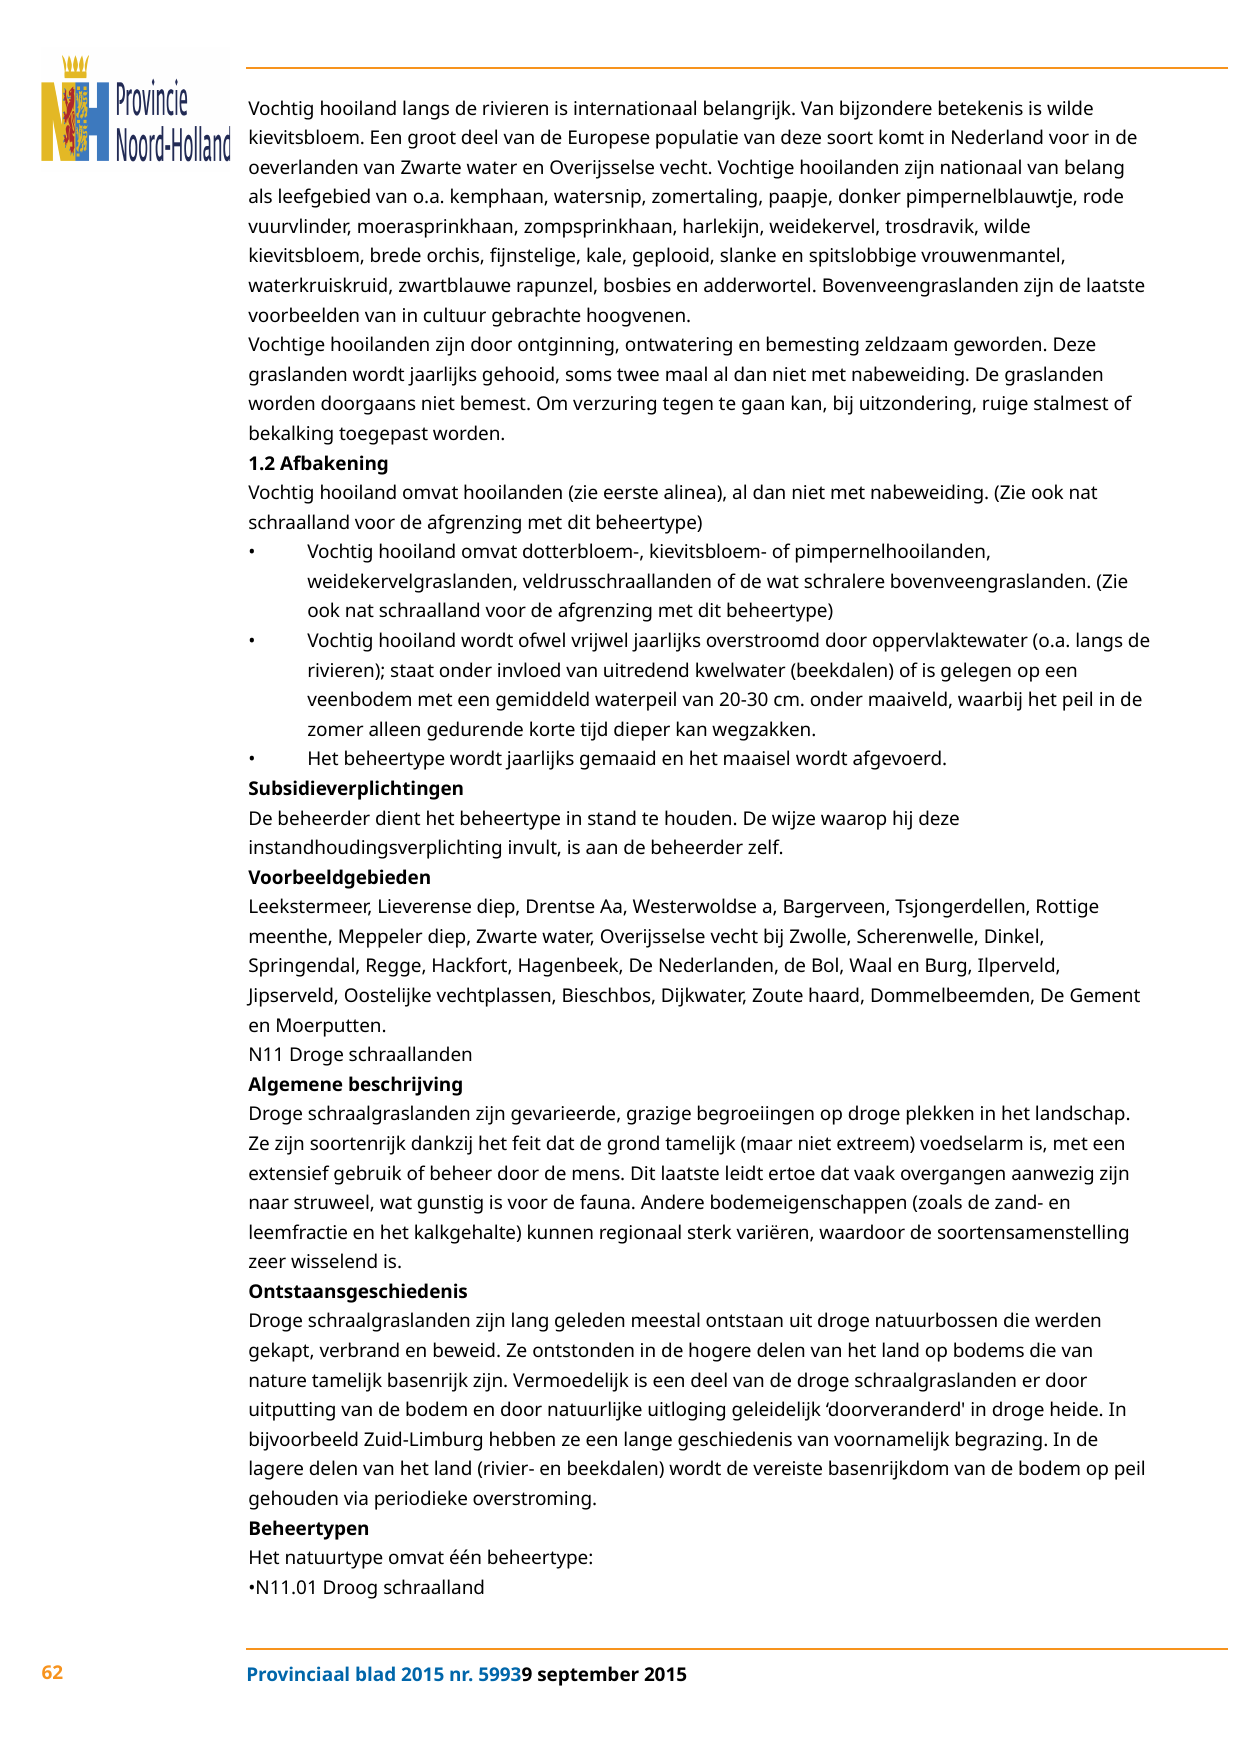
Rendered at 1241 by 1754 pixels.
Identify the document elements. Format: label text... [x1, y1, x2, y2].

text Ontstaansgeschiedenis [248, 1278, 1152, 1304]
text De beheerder dient het beheertype in stand te houden. De wijze waarop hij deze instandhoudingsverplichting invult, is aan de beheerder zelf. [248, 805, 1152, 860]
text Voorbeeldgebieden [248, 864, 1152, 890]
text 1.2 Afbakening [248, 450, 1152, 476]
list Vochtig hooiland wordt ofwel vrijwel jaarlijks overstroomd door oppervlaktewater (o.a. langs de rivieren); staat onder invloed van uitredend kwelwater (beekdalen) of is gelegen op een veenbodem met een gemiddeld waterpeil van 20-30 cm. onder maaiveld, waarbij het peil in de zomer alleen gedurende korte tijd dieper kan wegzakken. [248, 627, 1152, 742]
text Leekstermeer, Lieverense diep, Drentse Aa, Westerwoldse a, Bargerveen, Tsjongerdellen, Rottige meenthe, Meppeler diep, Zwarte water, Overijsselse vecht bij Zwolle, Scherenwelle, Dinkel, Springendal, Regge, Hackfort, Hagenbeek, De Nederlanden, de Bol, Waal en Burg, Ilperveld, Jipserveld, Oostelijke vechtplassen, Bieschbos, Dijkwater, Zoute haard, Dommelbeemden, De Gement en Moerputten. [248, 893, 1152, 1038]
list Het beheertype wordt jaarlijks gemaaid en het maaisel wordt afgevoerd. [248, 746, 1152, 771]
text Beheertypen [248, 1515, 1152, 1541]
text Vochtig hooiland omvat hooilanden (zie eerste alinea), al dan niet met nabeweiding. (Zie ook nat schraalland voor de afgrenzing met dit beheertype) [248, 479, 1152, 535]
text Vochtig hooiland langs de rivieren is internationaal belangrijk. Van bijzondere betekenis is wilde kievitsbloem. Een groot deel van de Europese populatie van deze soort komt in Nederland voor in de oeverlanden van Zwarte water en Overijsselse vecht. Vochtige hooilanden zijn nationaal van belang als leefgebied van o.a. kemphaan, watersnip, zomertaling, paapje, donker pimpernelblauwtje, rode vuurvlinder, moerasprinkhaan, zompsprinkhaan, harlekijn, weidekervel, trosdravik, wilde kievitsbloem, brede orchis, fijnstelige, kale, geplooid, slanke en spitslobbige vrouwenmantel, waterkruiskruid, zwartblauwe rapunzel, bosbies en adderwortel. Bovenveengraslanden zijn de laatste voorbeelden van in cultuur gebrachte hoogvenen. [248, 95, 1152, 328]
list Vochtig hooiland omvat dotterbloem-, kievitsbloem- of pimpernelhooilanden, weidekervelgraslanden, veldrusschraallanden of de wat schralere bovenveengraslanden. (Zie ook nat schraalland voor de afgrenzing met dit beheertype) [248, 538, 1152, 623]
text Vochtige hooilanden zijn door ontginning, ontwatering en bemesting zeldzaam geworden. Deze graslanden wordt jaarlijks gehooid, soms twee maal al dan niet met nabeweiding. De graslanden worden doorgaans niet bemest. Om verzuring tegen te gaan kan, bij uitzondering, ruige stalmest of bekalking toegepast worden. [248, 331, 1152, 446]
text •N11.01 Droog schraalland [248, 1574, 1152, 1600]
text Het natuurtype omvat één beheertype: [248, 1544, 1152, 1570]
text Algemene beschrijving [248, 1071, 1152, 1097]
text Droge schraalgraslanden zijn lang geleden meestal ontstaan uit droge natuurbossen die werden gekapt, verbrand en beweid. Ze ontstonden in de hogere delen van het land op bodems die van nature tamelijk basenrijk zijn. Vermoedelijk is een deel van de droge schraalgraslanden er door uitputting van de bodem en door natuurlijke uitloging geleidelijk ‘doorveranderd' in droge heide. In bijvoorbeeld Zuid-Limburg hebben ze een lange geschiedenis van voornamelijk begrazing. In de lagere delen van het land (rivier- en beekdalen) wordt de vereiste basenrijkdom van de bodem op peil gehouden via periodieke overstroming. [248, 1308, 1152, 1511]
text Droge schraalgraslanden zijn gevarieerde, grazige begroeiingen op droge plekken in het landschap. Ze zijn soortenrijk dankzij het feit dat de grond tamelijk (maar niet extreem) voedselarm is, met een extensief gebruik of beheer door de mens. Dit laatste leidt ertoe dat vaak overgangen aanwezig zijn naar struweel, wat gunstig is voor de fauna. Andere bodemeigenschappen (zoals de zand- en leemfractie en het kalkgehalte) kunnen regionaal sterk variëren, waardoor de soortensamenstelling zeer wisselend is. [248, 1101, 1152, 1274]
picture [41, 47, 231, 172]
text Subsidieverplichtingen [248, 775, 1152, 801]
text N11 Droge schraallanden [248, 1041, 1152, 1067]
